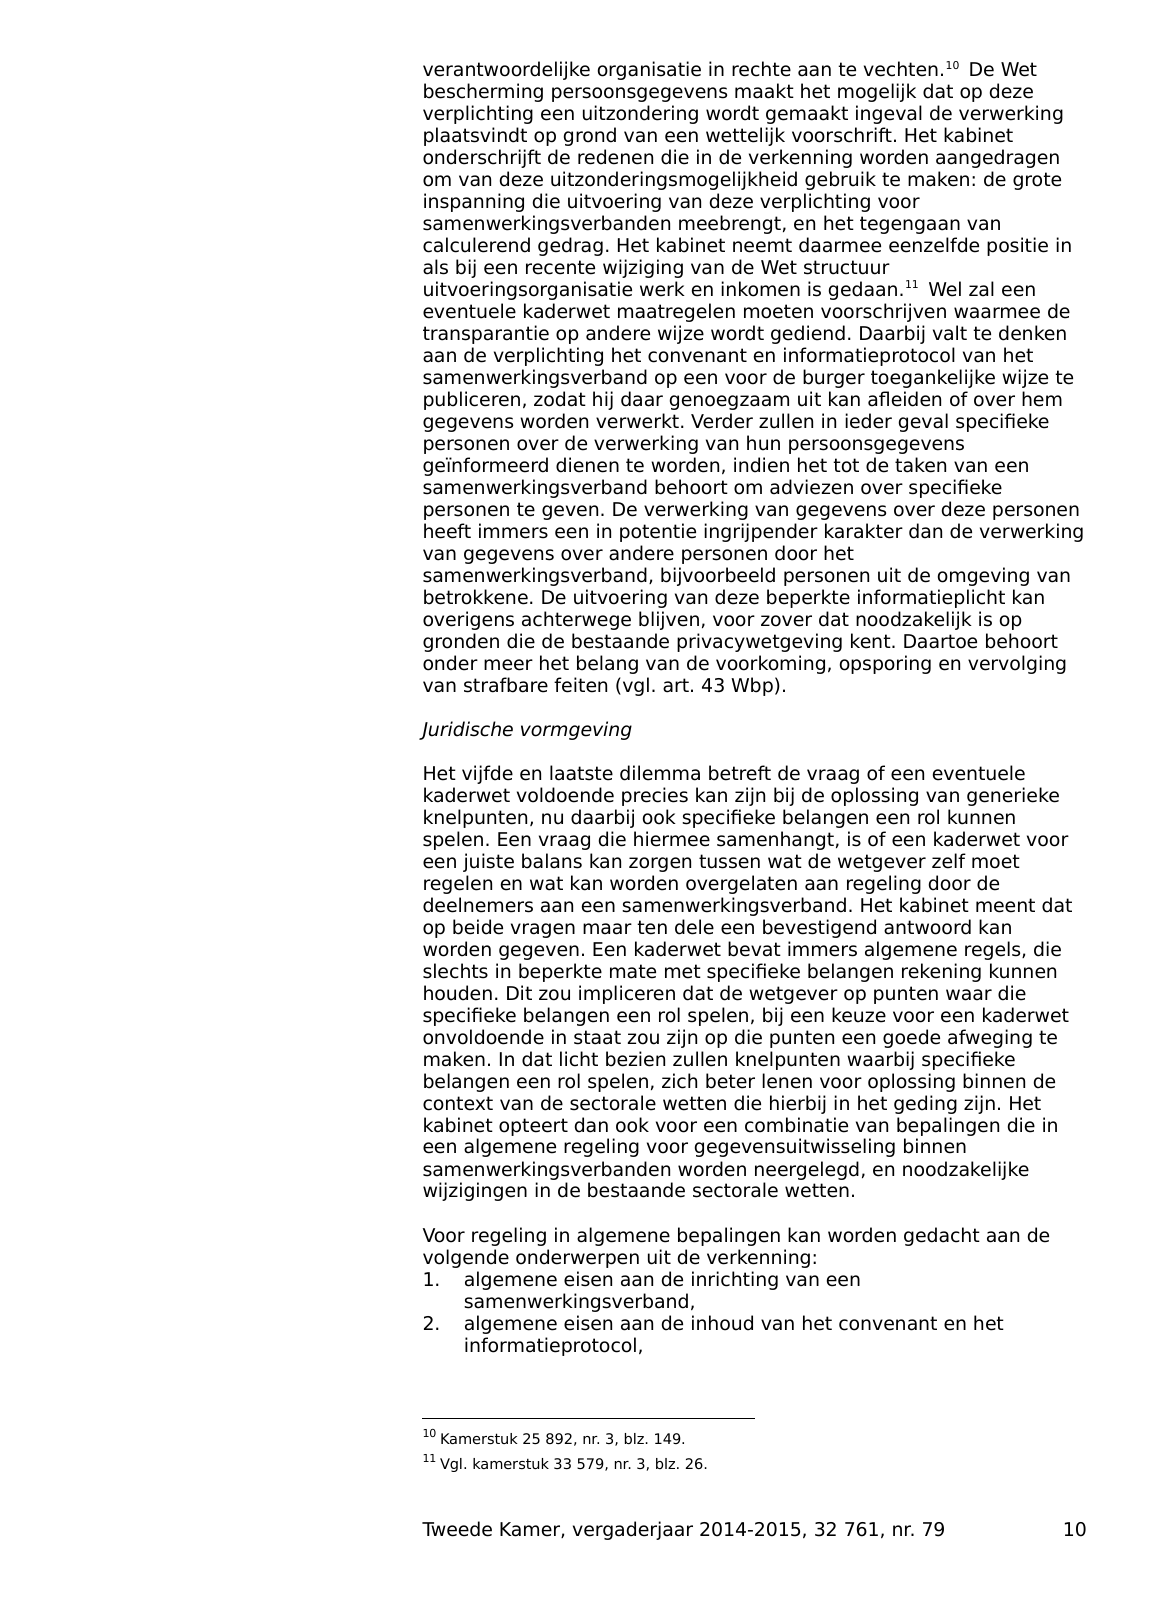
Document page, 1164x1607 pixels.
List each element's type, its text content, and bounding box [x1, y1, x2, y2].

text Het vijfde en laatste dilemma betreft de vraag of een eventuele kaderwet voldoende precies kan zijn bij de oplossing van generieke knelpunten, nu daarbij ook specifieke belangen een rol kunnen spelen. Een vraag die hiermee samenhangt, is of een kaderwet voor een juiste balans kan zorgen tussen wat de wetgever zelf moet regelen en wat kan worden overgelaten aan regeling door de deelnemers aan een samenwerkingsverband. Het kabinet meent dat op beide vragen maar ten dele een bevestigend antwoord kan worden gegeven. Een kaderwet bevat immers algemene regels, die slechts in beperkte mate met specifieke belangen rekening kunnen houden. Dit zou impliceren dat de wetgever op punten waar die specifieke belangen een rol spelen, bij een keuze voor een kaderwet onvoldoende in staat zou zijn op die punten een goede afweging te maken. In dat licht bezien zullen knelpunten waarbij specifieke belangen een rol spelen, zich beter lenen voor oplossing binnen de context van de sectorale wetten die hierbij in het geding zijn. Het kabinet opteert dan ook voor een combinatie van bepalingen die in een algemene regeling voor gegevensuitwisseling binnen samenwerkingsverbanden worden neergelegd, en noodzakelijke wijzigingen in de bestaande sectorale wetten. [422, 763, 1087, 1202]
text Kamerstuk 25 892, nr. 3, blz. 149. [422, 1427, 1087, 1449]
text Vgl. kamerstuk 33 579, nr. 3, blz. 26. [422, 1452, 1087, 1474]
text Voor regeling in algemene bepalingen kan worden gedacht aan de volgende onderwerpen uit de verkenning: [422, 1224, 1087, 1268]
text 1. algemene eisen aan de inrichting van een samenwerkingsverband, [422, 1268, 1087, 1312]
subtitle Juridische vormgeving [422, 719, 1087, 741]
text verantwoordelijke organisatie in rechte aan te vechten. De Wet bescherming persoonsgegevens maakt het mogelijk dat op deze verplichting een uitzondering wordt gemaakt ingeval de verwerking plaatsvindt op grond van een wettelijk voorschrift. Het kabinet onderschrijft de redenen die in de verkenning worden aangedragen om van deze uitzonderingsmogelijkheid gebruik te maken: de grote inspanning die uitvoering van deze verplichting voor samenwerkingsverbanden meebrengt, en het tegengaan van calculerend gedrag. Het kabinet neemt daarmee eenzelfde positie in als bij een recente wijziging van de Wet structuur uitvoeringsorganisatie werk en inkomen is gedaan. Wel zal een eventuele kaderwet maatregelen moeten voorschrijven waarmee de transparantie op andere wijze wordt gediend. Daarbij valt te denken aan de verplichting het convenant en informatieprotocol van het samenwerkingsverband op een voor de burger toegankelijke wijze te publiceren, zodat hij daar genoegzaam uit kan afleiden of over hem gegevens worden verwerkt. Verder zullen in ieder geval specifieke personen over de verwerking van hun persoonsgegevens geïnformeerd dienen te worden, indien het tot de taken van een samenwerkingsverband behoort om adviezen over specifieke personen te geven. De verwerking van gegevens over deze personen heeft immers een in potentie ingrijpender karakter dan de verwerking van gegevens over andere personen door het samenwerkingsverband, bijvoorbeeld personen uit de omgeving van betrokkene. De uitvoering van deze beperkte informatieplicht kan overigens achterwege blijven, voor zover dat noodzakelijk is op gronden die de bestaande privacywetgeving kent. Daartoe behoort onder meer het belang van de voorkoming, opsporing en vervolging van strafbare feiten (vgl. art. 43 Wbp). [422, 59, 1087, 696]
text 2. algemene eisen aan de inhoud van het convenant en het informatieprotocol, [422, 1312, 1087, 1356]
